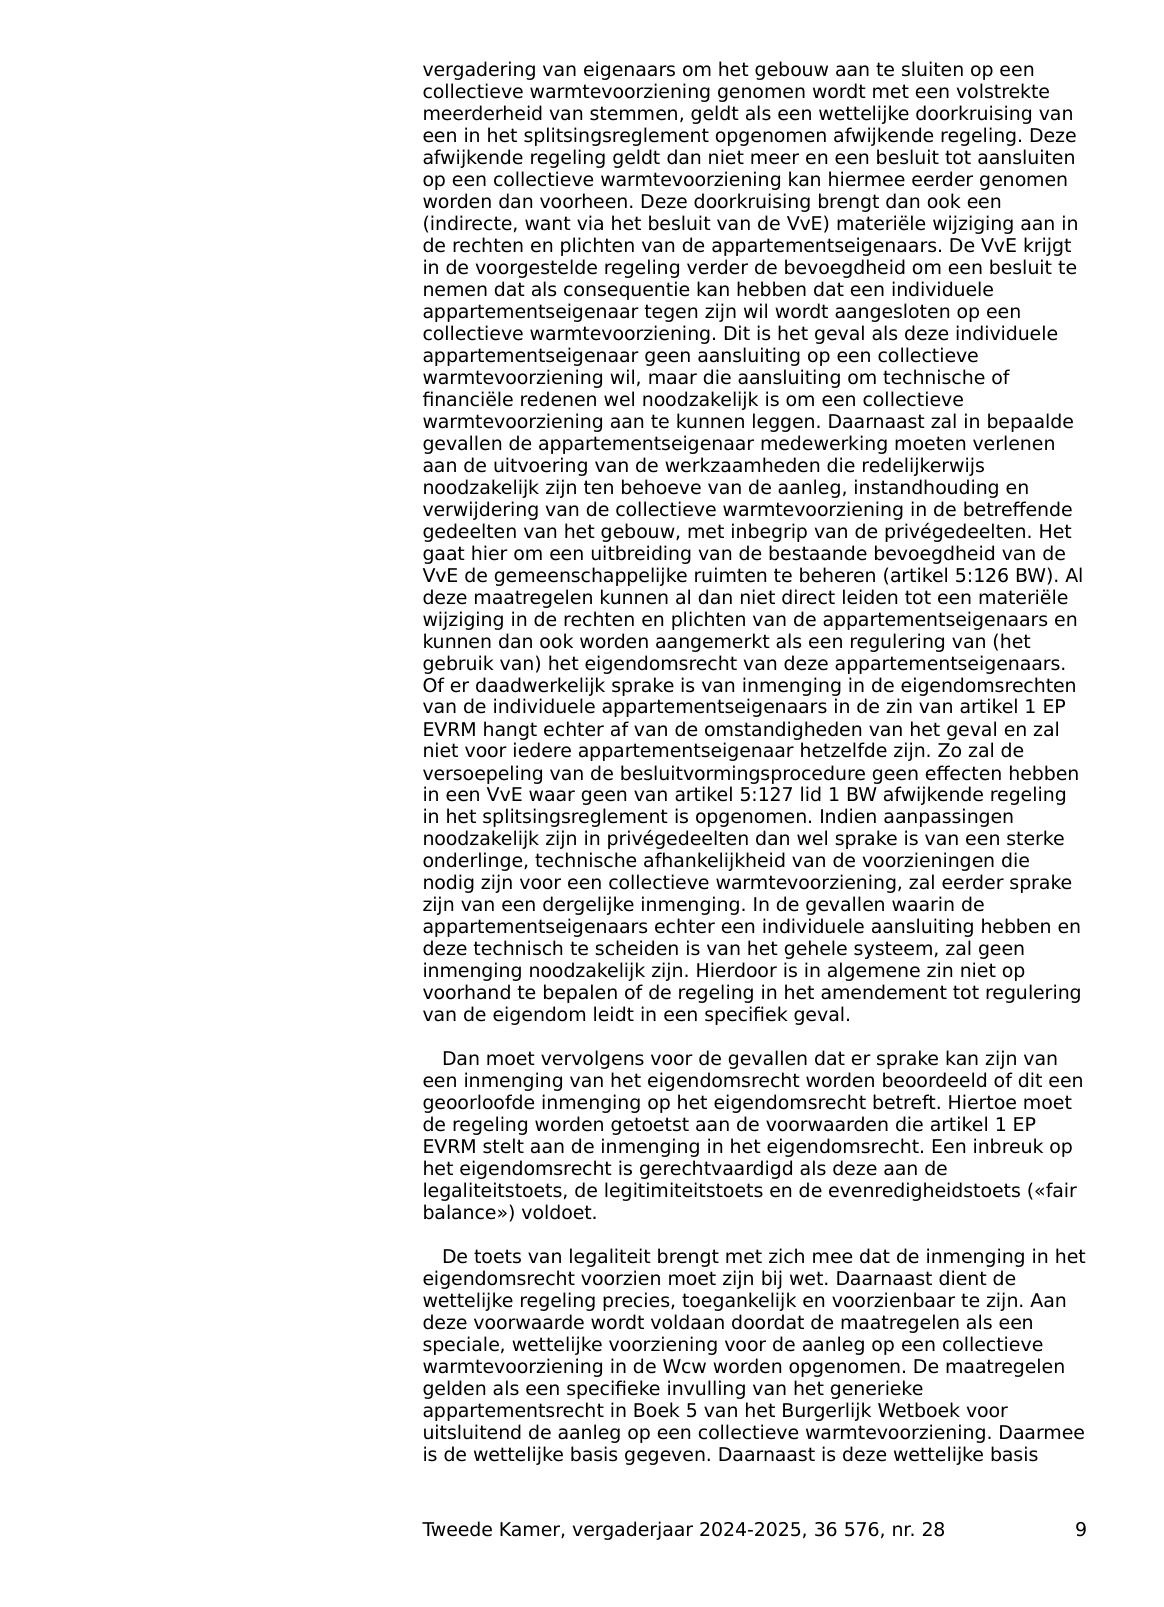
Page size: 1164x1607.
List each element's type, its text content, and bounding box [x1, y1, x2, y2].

text De toets van legaliteit brengt met zich mee dat de inmenging in het eigendomsrecht voorzien moet zijn bij wet. Daarnaast dient de wettelijke regeling precies, toegankelijk en voorzienbaar te zijn. Aan deze voorwaarde wordt voldaan doordat de maatregelen als een speciale, wettelijke voorziening voor de aanleg op een collectieve warmtevoorziening in de Wcw worden opgenomen. De maatregelen gelden als een specifieke invulling van het generieke appartementsrecht in Boek 5 van het Burgerlijk Wetboek voor uitsluitend de aanleg op een collectieve warmtevoorziening. Daarmee is de wettelijke basis gegeven. Daarnaast is deze wettelijke basis [422, 1246, 1087, 1466]
text vergadering van eigenaars om het gebouw aan te sluiten op een collectieve warmtevoorziening genomen wordt met een volstrekte meerderheid van stemmen, geldt als een wettelijke doorkruising van een in het splitsingsreglement opgenomen afwijkende regeling. Deze afwijkende regeling geldt dan niet meer en een besluit tot aansluiten op een collectieve warmtevoorziening kan hiermee eerder genomen worden dan voorheen. Deze doorkruising brengt dan ook een (indirecte, want via het besluit van de VvE) materiële wijziging aan in de rechten en plichten van de appartementseigenaars. De VvE krijgt in de voorgestelde regeling verder de bevoegdheid om een besluit te nemen dat als consequentie kan hebben dat een individuele appartementseigenaar tegen zijn wil wordt aangesloten op een collectieve warmtevoorziening. Dit is het geval als deze individuele appartementseigenaar geen aansluiting op een collectieve warmtevoorziening wil, maar die aansluiting om technische of financiële redenen wel noodzakelijk is om een collectieve warmtevoorziening aan te kunnen leggen. Daarnaast zal in bepaalde gevallen de appartementseigenaar medewerking moeten verlenen aan de uitvoering van de werkzaamheden die redelijkerwijs noodzakelijk zijn ten behoeve van de aanleg, instandhouding en verwijdering van de collectieve warmtevoorziening in de betreffende gedeelten van het gebouw, met inbegrip van de privégedeelten. Het gaat hier om een uitbreiding van de bestaande bevoegdheid van de VvE de gemeenschappelijke ruimten te beheren (artikel 5:126 BW). Al deze maatregelen kunnen al dan niet direct leiden tot een materiële wijziging in de rechten en plichten van de appartementseigenaars en kunnen dan ook worden aangemerkt als een regulering van (het gebruik van) het eigendomsrecht van deze appartementseigenaars. Of er daadwerkelijk sprake is van inmenging in de eigendomsrechten van de individuele appartementseigenaars in de zin van artikel 1 EP EVRM hangt echter af van de omstandigheden van het geval en zal niet voor iedere appartementseigenaar hetzelfde zijn. Zo zal de versoepeling van de besluitvormingsprocedure geen effecten hebben in een VvE waar geen van artikel 5:127 lid 1 BW afwijkende regeling in het splitsingsreglement is opgenomen. Indien aanpassingen noodzakelijk zijn in privégedeelten dan wel sprake is van een sterke onderlinge, technische afhankelijkheid van de voorzieningen die nodig zijn voor een collectieve warmtevoorziening, zal eerder sprake zijn van een dergelijke inmenging. In de gevallen waarin de appartementseigenaars echter een individuele aansluiting hebben en deze technisch te scheiden is van het gehele systeem, zal geen inmenging noodzakelijk zijn. Hierdoor is in algemene zin niet op voorhand te bepalen of de regeling in het amendement tot regulering van de eigendom leidt in een specifiek geval. [422, 59, 1087, 1026]
text Dan moet vervolgens voor de gevallen dat er sprake kan zijn van een inmenging van het eigendomsrecht worden beoordeeld of dit een geoorloofde inmenging op het eigendomsrecht betreft. Hiertoe moet de regeling worden getoetst aan de voorwaarden die artikel 1 EP EVRM stelt aan de inmenging in het eigendomsrecht. Een inbreuk op het eigendomsrecht is gerechtvaardigd als deze aan de legaliteitstoets, de legitimiteitstoets en de evenredigheidstoets («fair balance») voldoet. [422, 1048, 1087, 1224]
